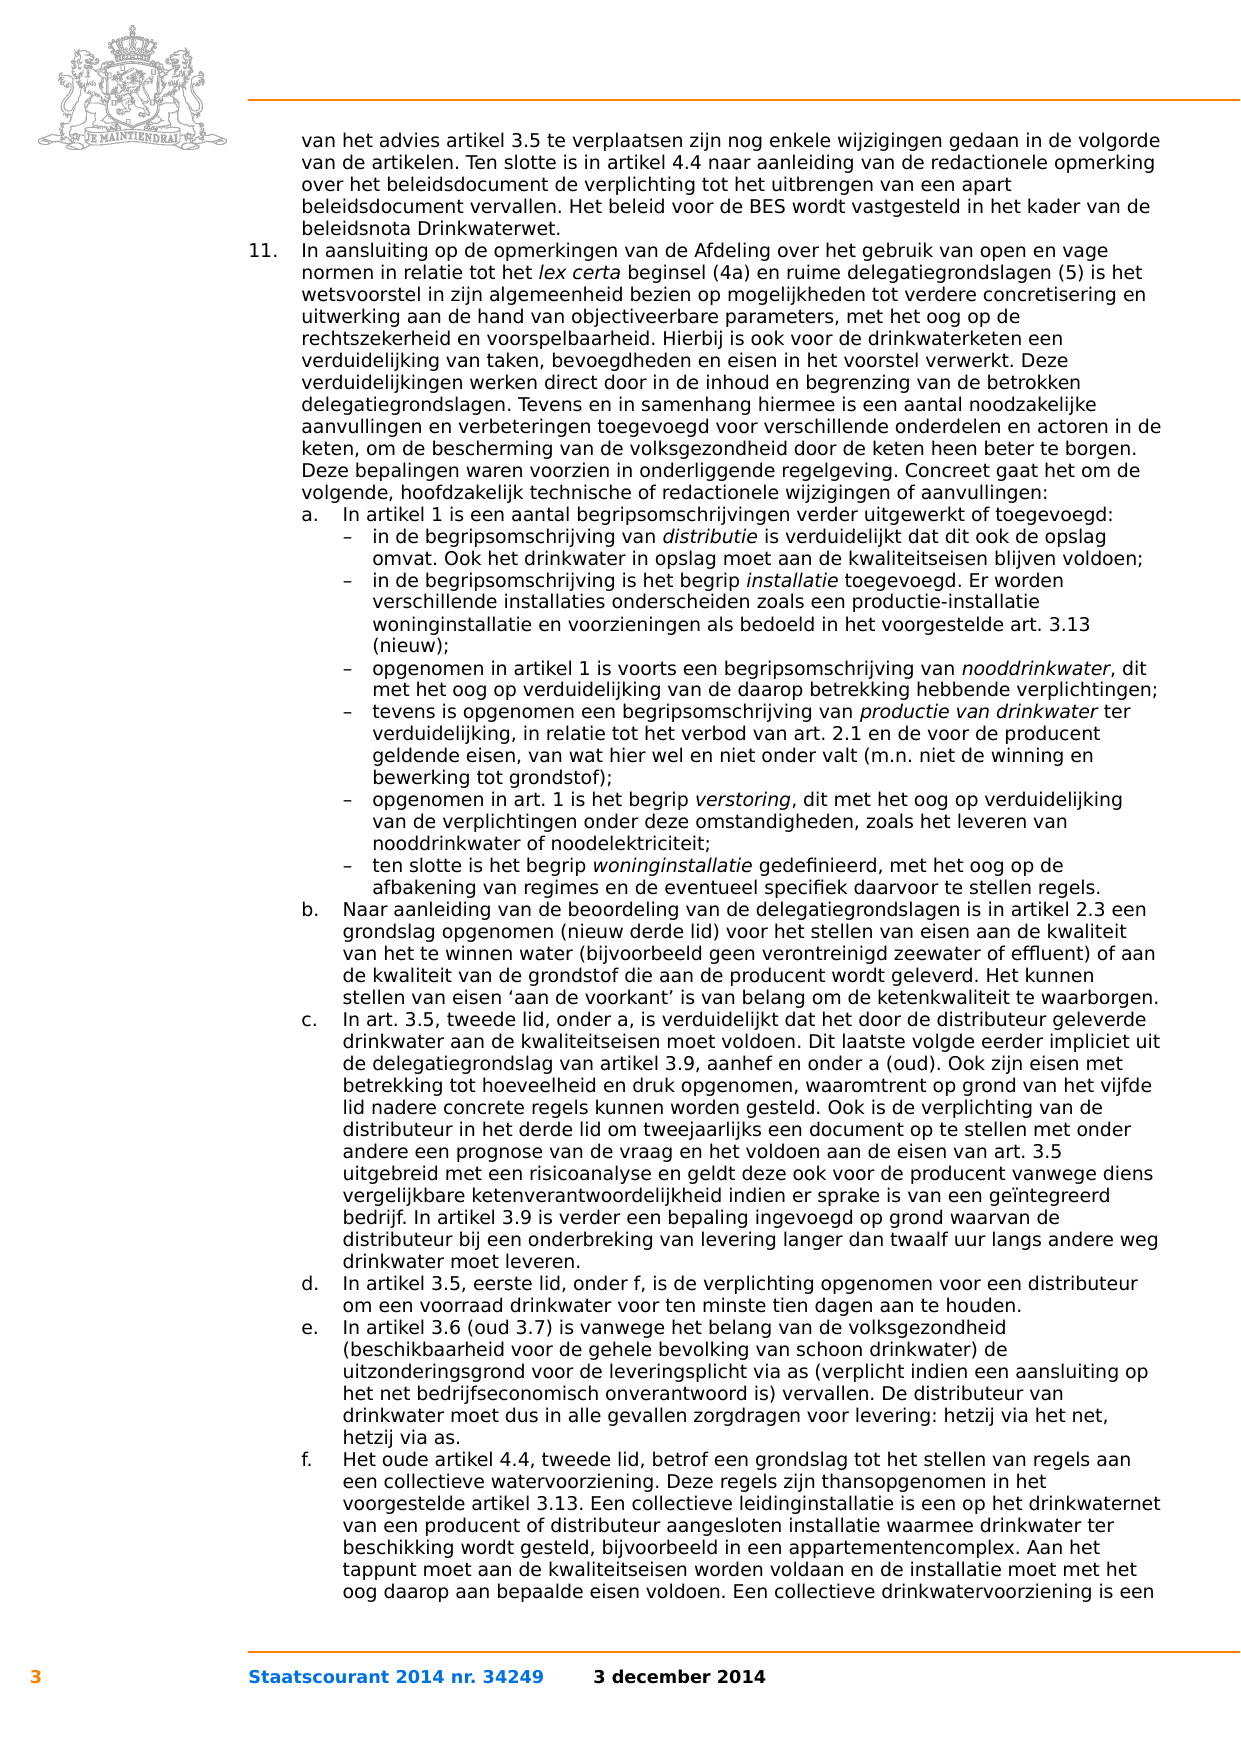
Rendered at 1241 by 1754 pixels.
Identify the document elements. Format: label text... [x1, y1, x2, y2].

text – opgenomen in artikel 1 is voorts een begripsomschrijving van nooddrinkwater, dit met het oog op verduidelijking van de daarop betrekking hebbende verplichtingen; [343, 657, 1163, 701]
text c. In art. 3.5, tweede lid, onder a, is verduidelijkt dat het door de distributeur geleverde drinkwater aan de kwaliteitseisen moet voldoen. Dit laatste volgde eerder impliciet uit de delegatiegrondslag van artikel 3.9, aanhef en onder a (oud). Ook zijn eisen met betrekking tot hoeveelheid en druk opgenomen, waaromtrent op grond van het vijfde lid nadere concrete regels kunnen worden gesteld. Ook is de verplichting van de distributeur in het derde lid om tweejaarlijks een document op te stellen met onder andere een prognose van de vraag en het voldoen aan de eisen van art. 3.5 uitgebreid met een risicoanalyse en geldt deze ook voor de producent vanwege diens vergelijkbare ketenverantwoordelijkheid indien er sprake is van een geïntegreerd bedrijf. In artikel 3.9 is verder een bepaling ingevoegd op grond waarvan de distributeur bij een onderbreking van levering langer dan twaalf uur langs andere weg drinkwater moet leveren. [301, 1009, 1163, 1273]
text 11. In aansluiting op de opmerkingen van de Afdeling over het gebruik van open en vage normen in relatie tot het lex certa beginsel (4a) en ruime delegatiegrondslagen (5) is het wetsvoorstel in zijn algemeenheid bezien op mogelijkheden tot verdere concretisering en uitwerking aan de hand van objectiveerbare parameters, met het oog op de rechtszekerheid en voorspelbaarheid. Hierbij is ook voor de drinkwaterketen een verduidelijking van taken, bevoegdheden en eisen in het voorstel verwerkt. Deze verduidelijkingen werken direct door in de inhoud en begrenzing van de betrokken delegatiegrondslagen. Tevens en in samenhang hiermee is een aantal noodzakelijke aanvullingen en verbeteringen toegevoegd voor verschillende onderdelen en actoren in de keten, om de bescherming van de volksgezondheid door de keten heen beter te borgen. Deze bepalingen waren voorzien in onderliggende regelgeving. Concreet gaat het om de volgende, hoofdzakelijk technische of redactionele wijzigingen of aanvullingen: [248, 240, 1163, 503]
picture [38, 25, 227, 150]
text – tevens is opgenomen een begripsomschrijving van productie van drinkwater ter verduidelijking, in relatie tot het verbod van art. 2.1 en de voor de producent geldende eisen, van wat hier wel en niet onder valt (m.n. niet de winning en bewerking tot grondstof); [343, 701, 1163, 789]
text d. In artikel 3.5, eerste lid, onder f, is de verplichting opgenomen voor een distributeur om een voorraad drinkwater voor ten minste tien dagen aan te houden. [301, 1273, 1163, 1317]
text – ten slotte is het begrip woninginstallatie gedefinieerd, met het oog op de afbakening van regimes en de eventueel specifiek daarvoor te stellen regels. [343, 855, 1163, 899]
text f. Het oude artikel 4.4, tweede lid, betrof een grondslag tot het stellen van regels aan een collectieve watervoorziening. Deze regels zijn thansopgenomen in het voorgestelde artikel 3.13. Een collectieve leidinginstallatie is een op het drinkwaternet van een producent of distributeur aangesloten installatie waarmee drinkwater ter beschikking wordt gesteld, bijvoorbeeld in een appartementencomplex. Aan het tappunt moet aan de kwaliteitseisen worden voldaan en de installatie moet met het oog daarop aan bepaalde eisen voldoen. Een collectieve drinkwatervoorziening is een [301, 1449, 1163, 1602]
text a. In artikel 1 is een aantal begripsomschrijvingen verder uitgewerkt of toegevoegd: [301, 503, 1163, 526]
text – opgenomen in art. 1 is het begrip verstoring, dit met het oog op verduidelijking van de verplichtingen onder deze omstandigheden, zoals het leveren van nooddrinkwater of noodelektriciteit; [343, 789, 1163, 855]
text b. Naar aanleiding van de beoordeling van de delegatiegrondslagen is in artikel 2.3 een grondslag opgenomen (nieuw derde lid) voor het stellen van eisen aan de kwaliteit van het te winnen water (bijvoorbeeld geen verontreinigd zeewater of effluent) of aan de kwaliteit van de grondstof die aan de producent wordt geleverd. Het kunnen stellen van eisen ‘aan de voorkant’ is van belang om de ketenkwaliteit te waarborgen. [301, 899, 1163, 1009]
text – in de begripsomschrijving is het begrip installatie toegevoegd. Er worden verschillende installaties onderscheiden zoals een productie-installatie woninginstallatie en voorzieningen als bedoeld in het voorgestelde art. 3.13 (nieuw); [343, 569, 1163, 657]
text e. In artikel 3.6 (oud 3.7) is vanwege het belang van de volksgezondheid (beschikbaarheid voor de gehele bevolking van schoon drinkwater) de uitzonderingsgrond voor de leveringsplicht via as (verplicht indien een aansluiting op het net bedrijfseconomisch onverantwoord is) vervallen. De distributeur van drinkwater moet dus in alle gevallen zorgdragen voor levering: hetzij via het net, hetzij via as. [301, 1317, 1163, 1449]
text – in de begripsomschrijving van distributie is verduidelijkt dat dit ook de opslag omvat. Ook het drinkwater in opslag moet aan de kwaliteitseisen blijven voldoen; [343, 526, 1163, 569]
text van het advies artikel 3.5 te verplaatsen zijn nog enkele wijzigingen gedaan in de volgorde van de artikelen. Ten slotte is in artikel 4.4 naar aanleiding van de redactionele opmerking over het beleidsdocument de verplichting tot het uitbrengen van een apart beleidsdocument vervallen. Het beleid voor de BES wordt vastgesteld in het kader van de beleidsnota Drinkwaterwet. [248, 130, 1163, 240]
